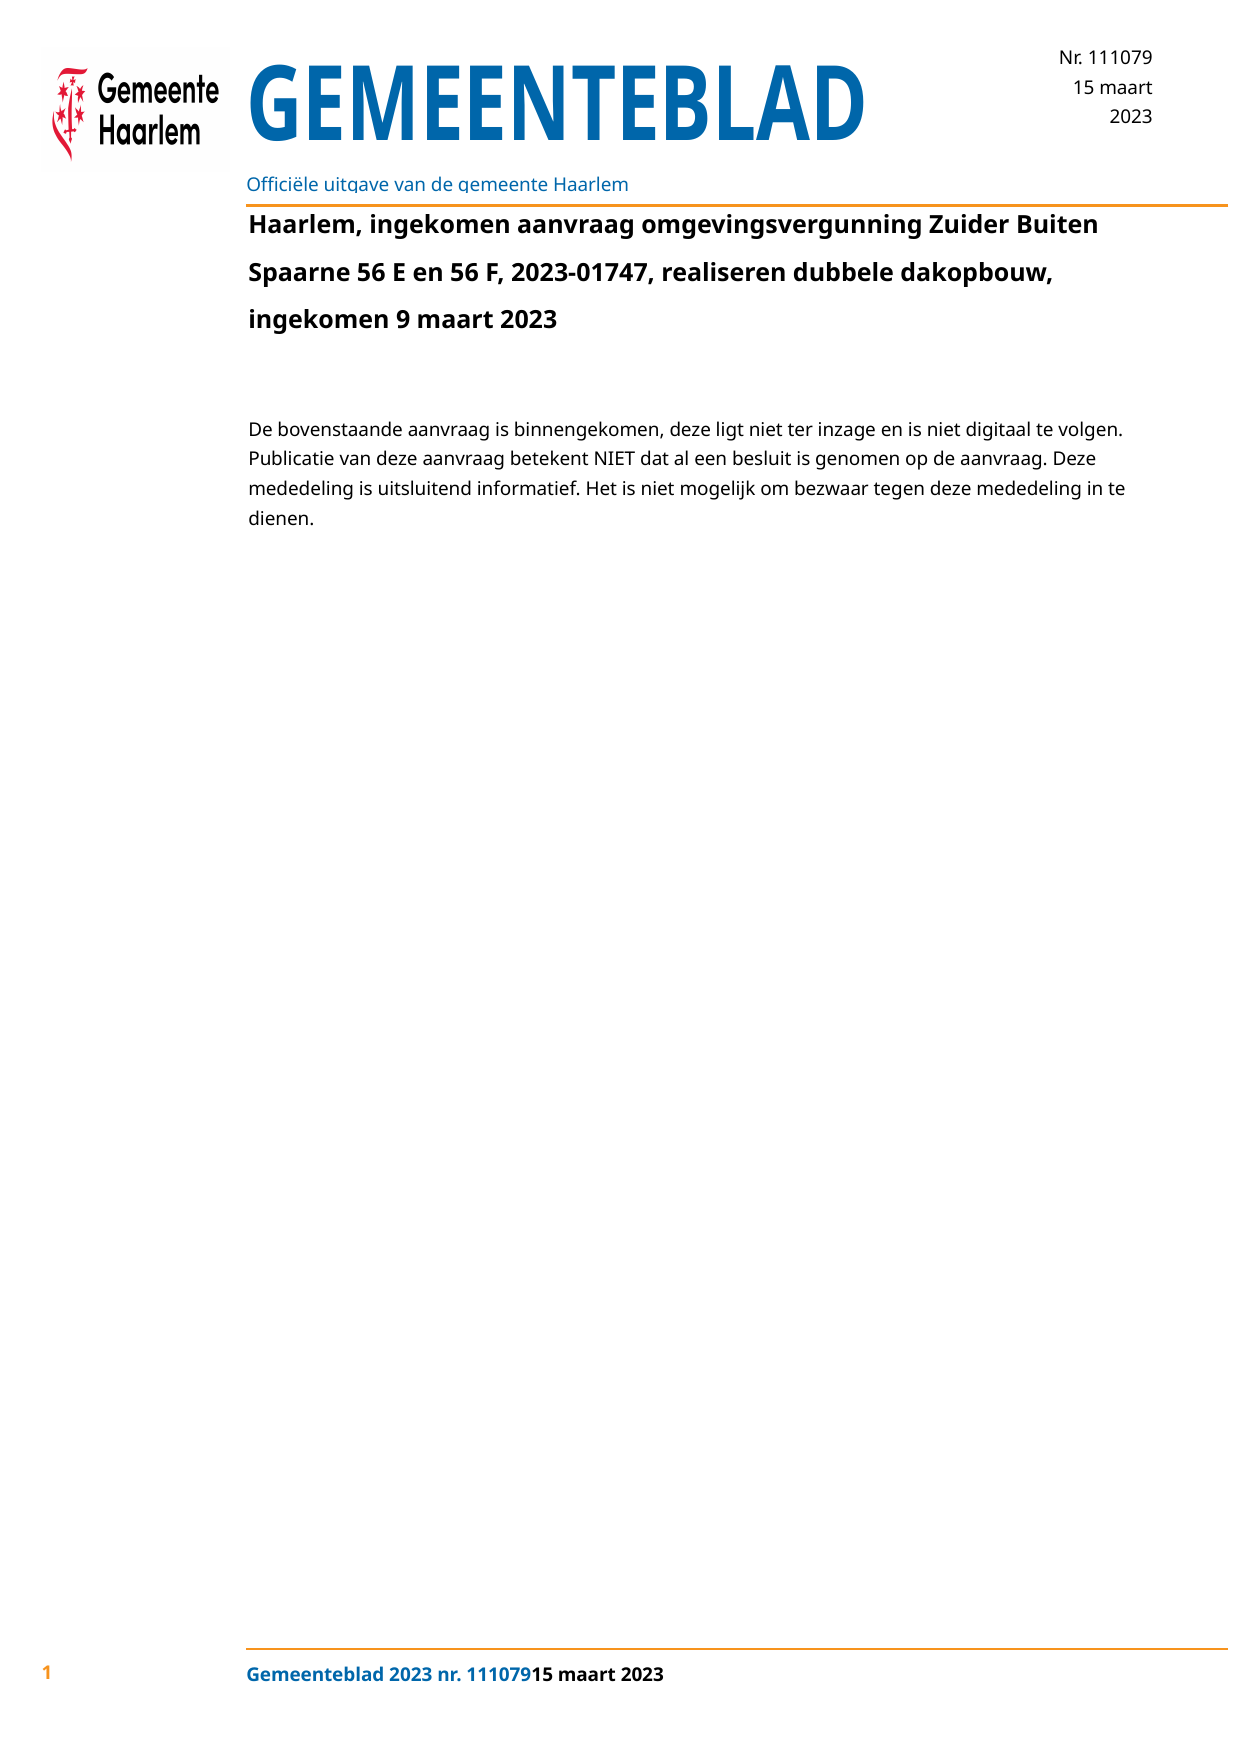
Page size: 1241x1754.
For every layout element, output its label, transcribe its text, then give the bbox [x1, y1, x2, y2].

text Haarlem, ingekomen aanvraag omgevingsvergunning Zuider Buiten Spaarne 56 E en 56 F, 2023-01747, realiseren dubbele dakopbouw, ingekomen 9 maart 2023 [248, 207, 1152, 336]
text De bovenstaande aanvraag is binnengekomen, deze ligt niet ter inzage en is niet digitaal te volgen. Publicatie van deze aanvraag betekent NIET dat al een besluit is genomen op de aanvraag. Deze mededeling is uitsluitend informatief. Het is niet mogelijk om bezwaar tegen deze mededeling in te dienen. [248, 416, 1152, 530]
picture [41, 47, 231, 172]
